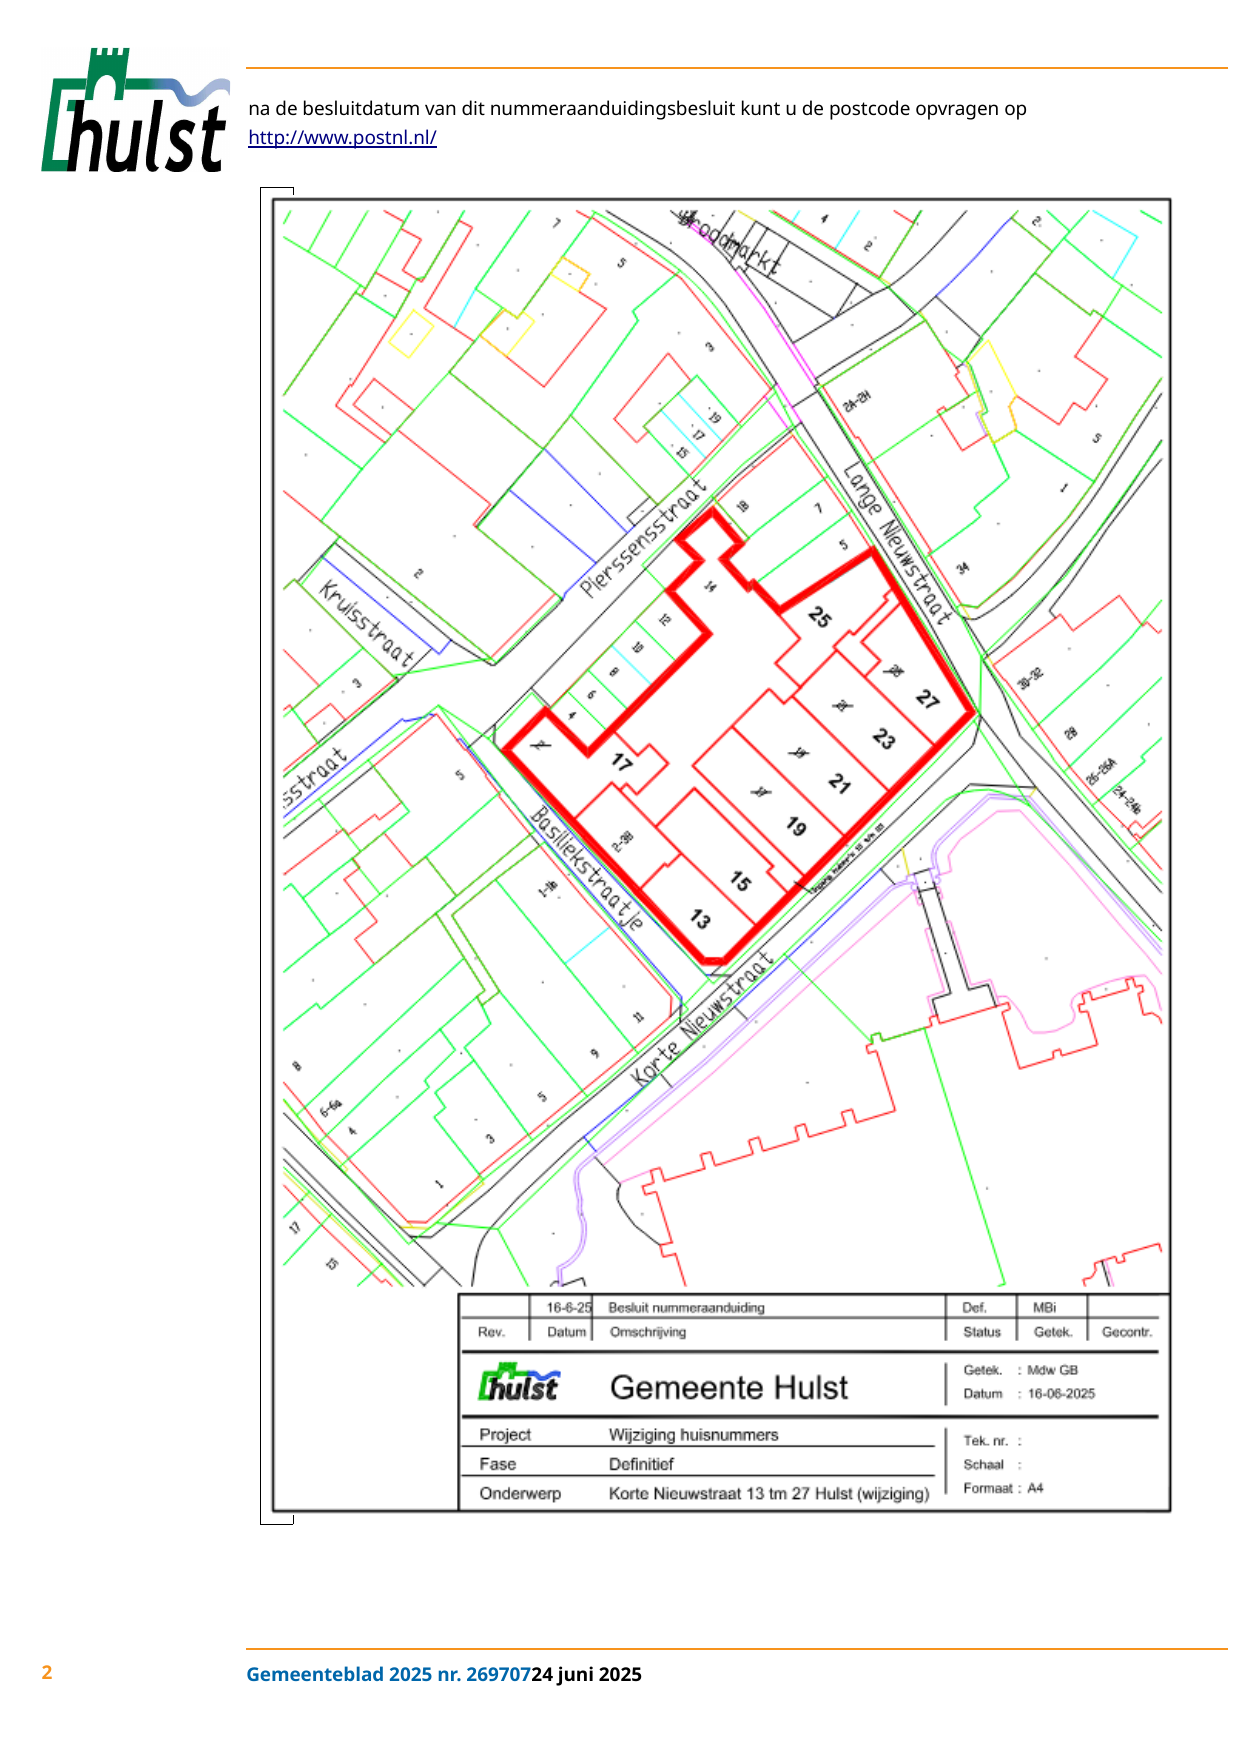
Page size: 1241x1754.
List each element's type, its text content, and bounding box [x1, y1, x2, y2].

picture [268, 195, 1173, 1515]
text na de besluitdatum van dit nummeraanduidingsbesluit kunt u de postcode opvragen op http://www.postnl.nl/ [248, 95, 1152, 150]
picture [41, 47, 231, 172]
